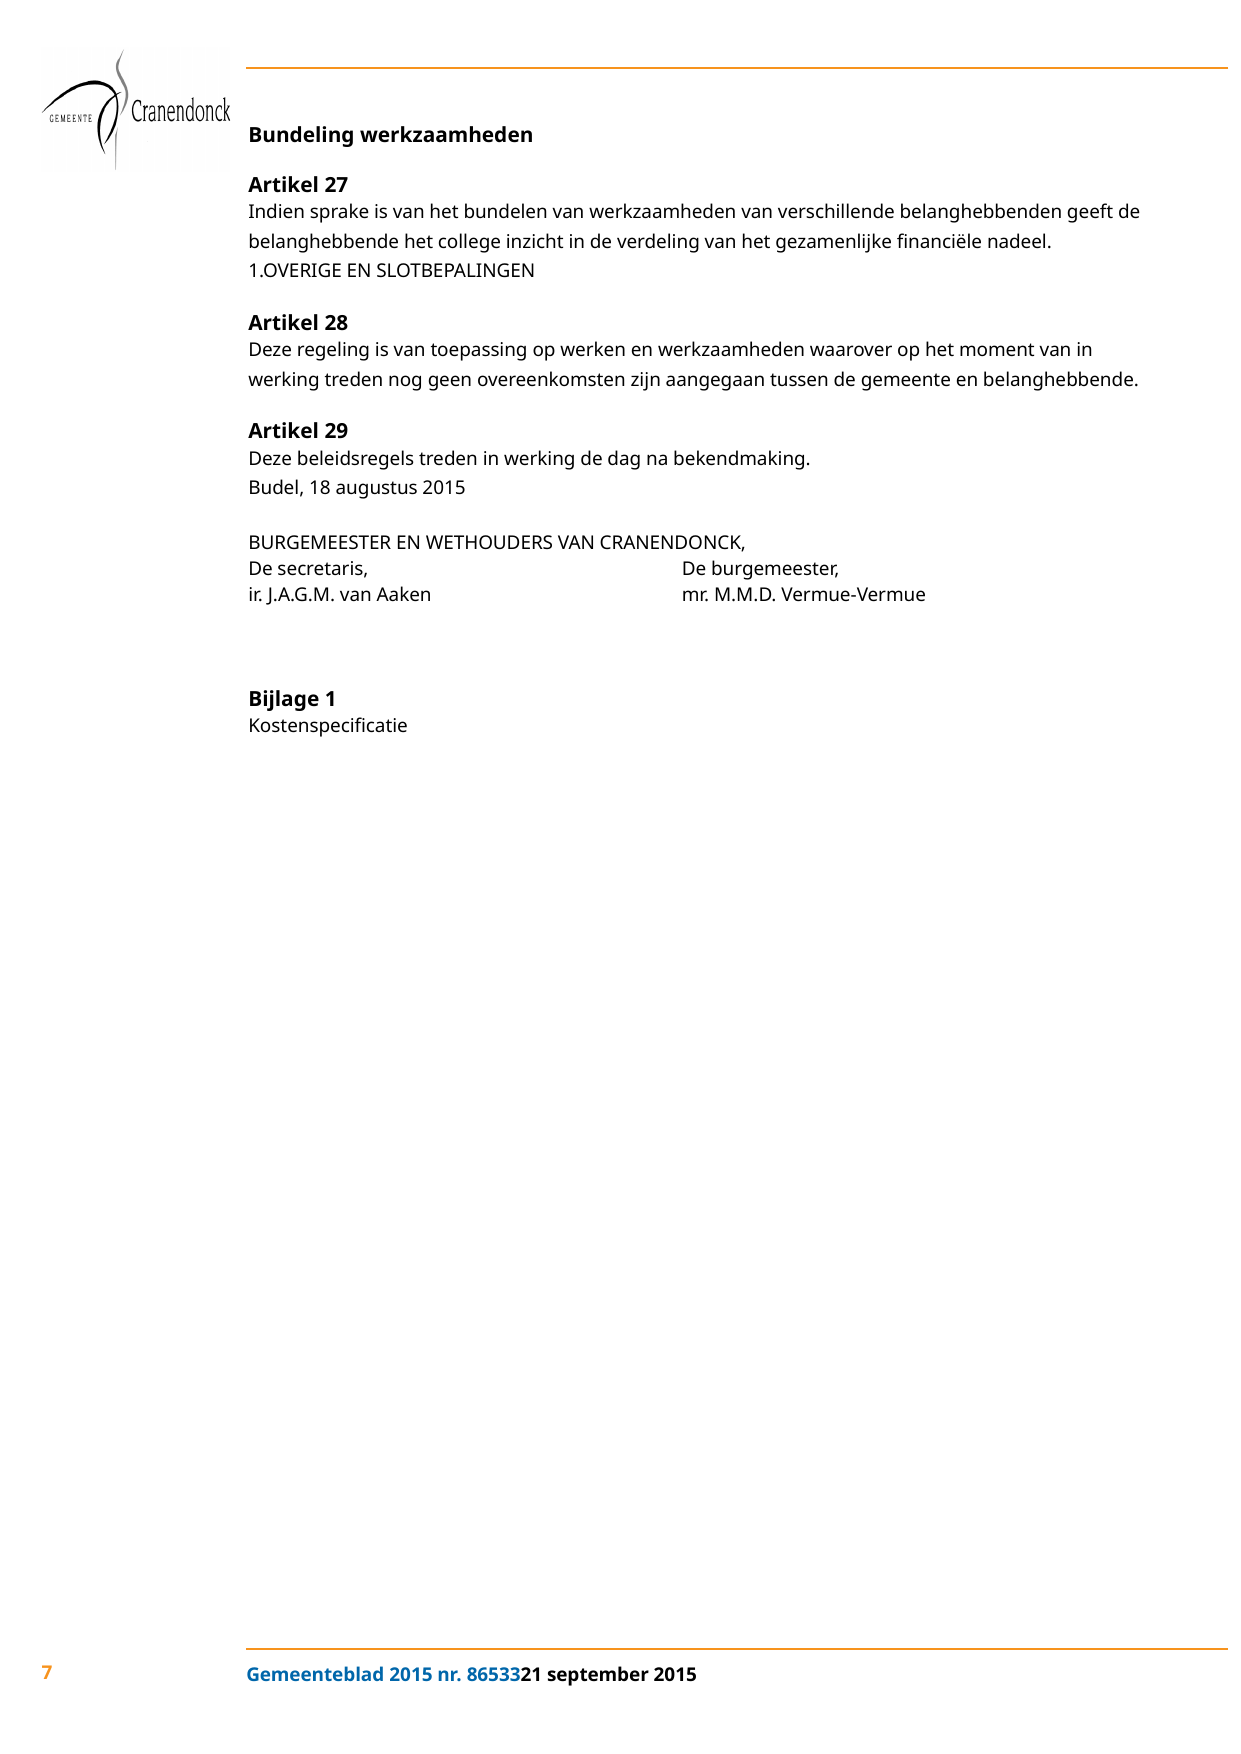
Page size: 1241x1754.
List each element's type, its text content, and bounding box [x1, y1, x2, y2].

text Budel, 18 augustus 2015 [248, 474, 1152, 500]
text Bundeling werkzaamheden [248, 121, 1152, 149]
text Artikel 29 [248, 416, 1152, 445]
text 1.OVERIGE EN SLOTBEPALINGEN [248, 257, 1152, 283]
text Kostenspecificatie [248, 712, 1152, 738]
text Deze beleidsregels treden in werking de dag na bekendmaking. [248, 445, 1152, 470]
table_header BURGEMEESTER EN WETHOUDERS VAN CRANENDONCK, [248, 530, 1152, 555]
table_cell De secretaris, [248, 555, 682, 581]
table_cell De burgemeester, [682, 555, 1152, 581]
table_cell mr. M.M.D. Vermue-Vermue [682, 581, 1152, 607]
table_cell ir. J.A.G.M. van Aaken [248, 581, 682, 607]
text Indien sprake is van het bundelen van werkzaamheden van verschillende belanghebbenden geeft de belanghebbende het college inzicht in de verdeling van het gezamenlijke financiële nadeel. [248, 198, 1152, 253]
text Artikel 28 [248, 308, 1152, 336]
text Bijlage 1 [248, 684, 1152, 712]
text Deze regeling is van toepassing op werken en werkzaamheden waarover op het moment van in werking treden nog geen overeenkomsten zijn aangegaan tussen de gemeente en belanghebbende. [248, 336, 1152, 392]
picture [41, 47, 231, 172]
text Artikel 27 [248, 170, 1152, 198]
